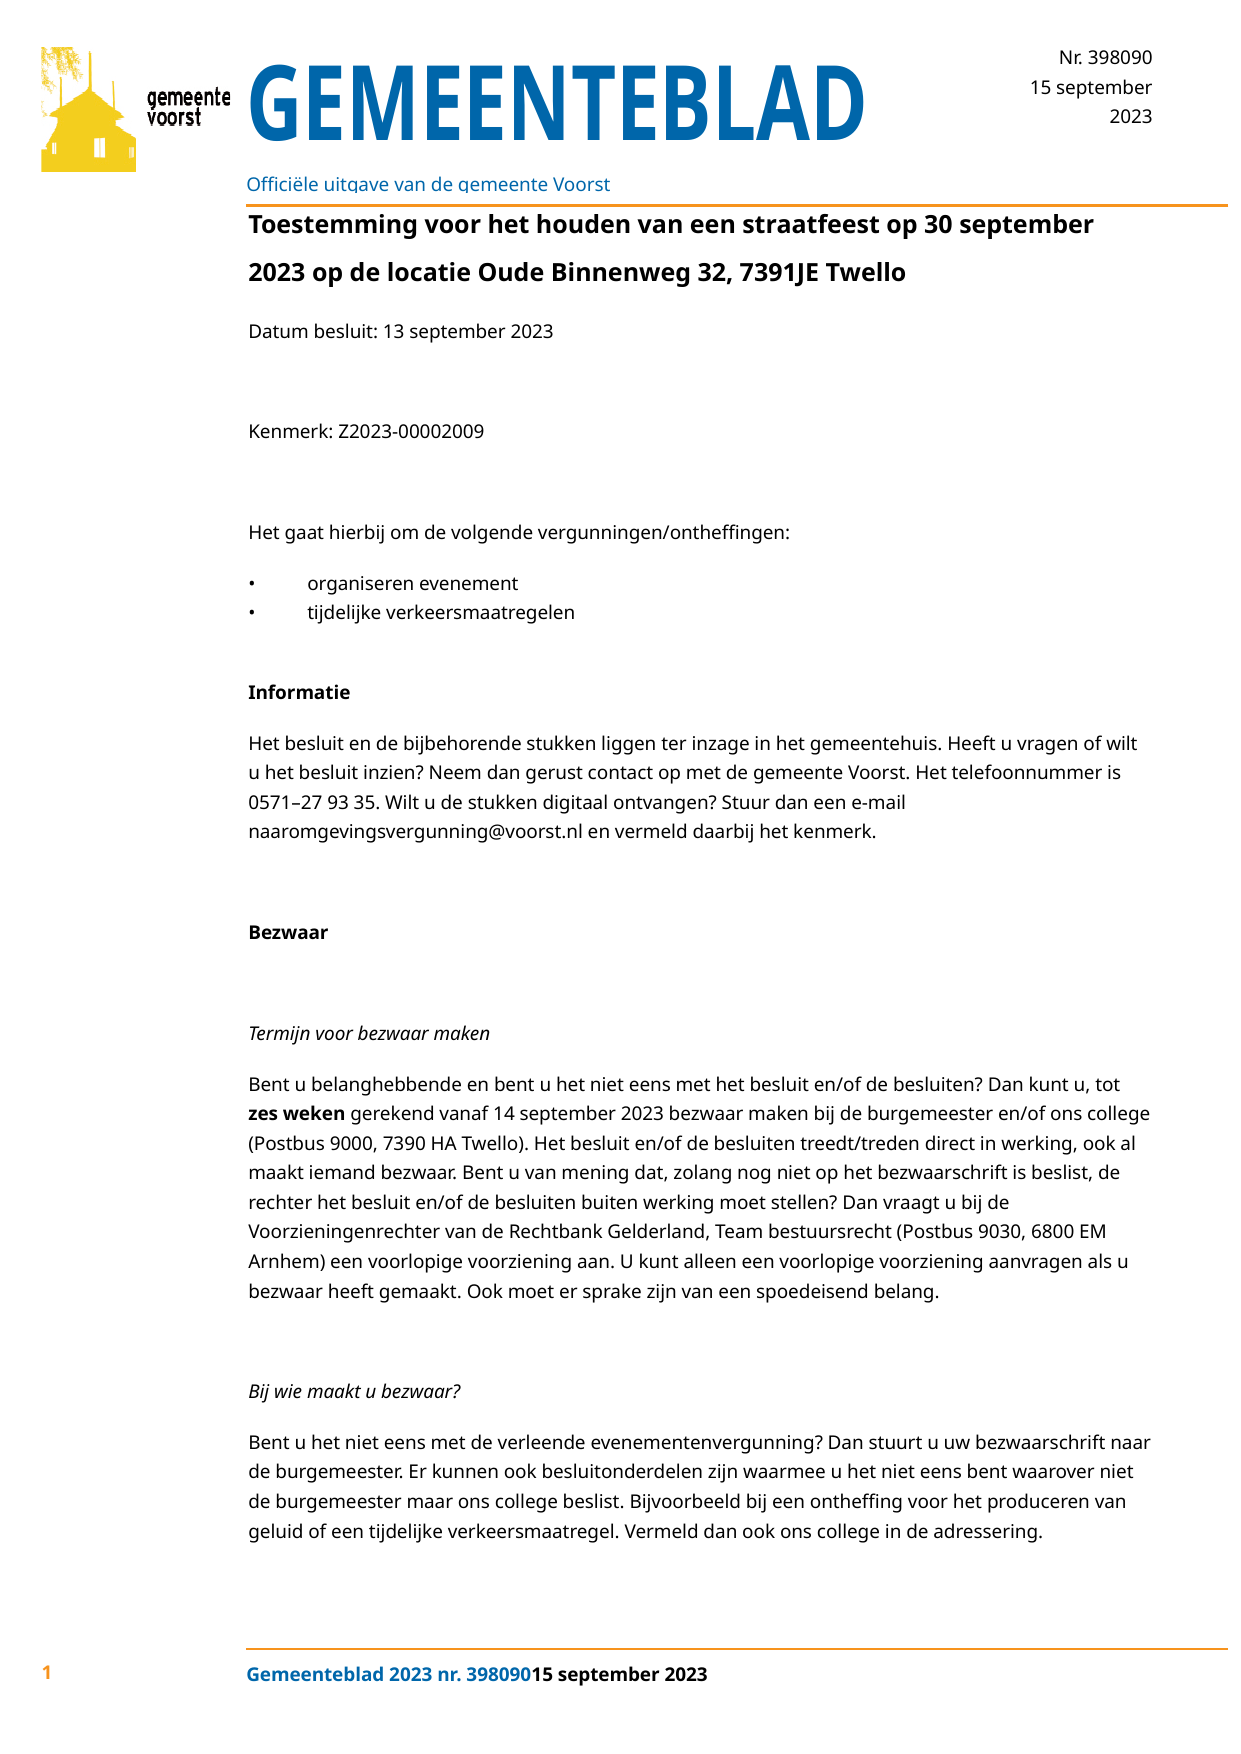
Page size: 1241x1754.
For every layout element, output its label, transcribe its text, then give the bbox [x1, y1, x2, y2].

text Toestemming voor het houden van een straatfeest op 30 september 2023 op de locatie Oude Binnenweg 32, 7391JE Twello [248, 207, 1152, 288]
text Datum besluit: 13 september 2023 [248, 318, 1152, 344]
text Het besluit en de bijbehorende stukken liggen ter inzage in het gemeentehuis. Heeft u vragen of wilt u het besluit inzien? Neem dan gerust contact op met de gemeente Voorst. Het telefoonnummer is 0571–27 93 35. Wilt u de stukken digitaal ontvangen? Stuur dan een e-mail naaromgevingsvergunning@voorst.nl en vermeld daarbij het kenmerk. [248, 730, 1152, 844]
text Bent u belanghebbende en bent u het niet eens met het besluit en/of de besluiten? Dan kunt u, tot zes weken gerekend vanaf 14 september 2023 bezwaar maken bij de burgemeester en/of ons college (Postbus 9000, 7390 HA Twello). Het besluit en/of de besluiten treedt/treden direct in werking, ook al maakt iemand bezwaar. Bent u van mening dat, zolang nog niet op het bezwaarschrift is beslist, de rechter het besluit en/of de besluiten buiten werking moet stellen? Dan vraagt u bij de Voorzieningenrechter van de Rechtbank Gelderland, Team bestuursrecht (Postbus 9030, 6800 EM Arnhem) een voorlopige voorziening aan. U kunt alleen een voorlopige voorziening aanvragen als u bezwaar heeft gemaakt. Ook moet er sprake zijn van een spoedeisend belang. [248, 1071, 1152, 1304]
text Kenmerk: Z2023-00002009 [248, 419, 1152, 444]
text Bij wie maakt u bezwaar? [248, 1379, 1152, 1404]
list tijdelijke verkeersmaatregelen [248, 599, 1152, 625]
text Bezwaar [248, 919, 1152, 945]
text Het gaat hierbij om de volgende vergunningen/ontheffingen: [248, 519, 1152, 545]
text Informatie [248, 679, 1152, 705]
list organiseren evenement [248, 570, 1152, 596]
picture [41, 47, 231, 172]
text Termijn voor bezwaar maken [248, 1020, 1152, 1046]
text Bent u het niet eens met de verleende evenementenvergunning? Dan stuurt u uw bezwaarschrift naar de burgemeester. Er kunnen ook besluitonderdelen zijn waarmee u het niet eens bent waarover niet de burgemeester maar ons college beslist. Bijvoorbeeld bij een ontheffing voor het produceren van geluid of een tijdelijke verkeersmaatregel. Vermeld dan ook ons college in de adressering. [248, 1429, 1152, 1544]
